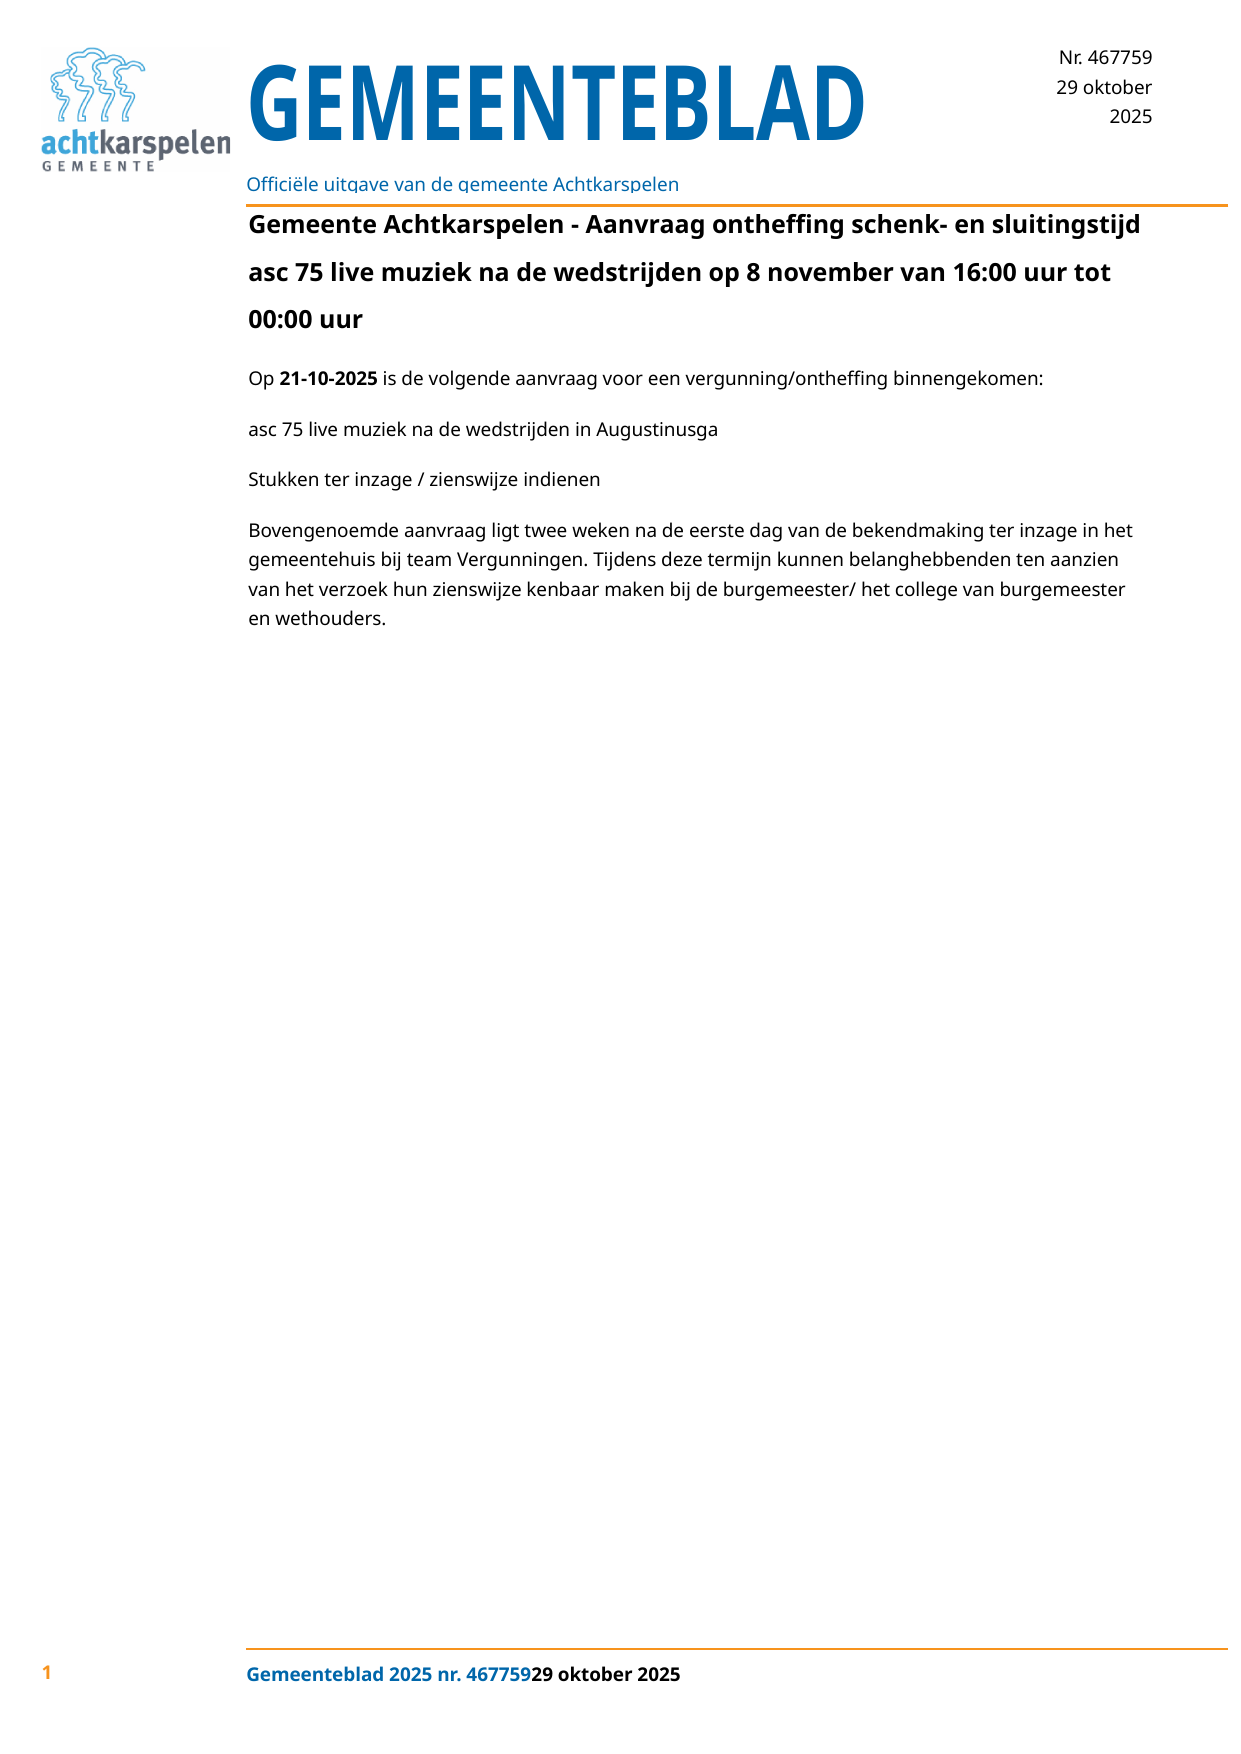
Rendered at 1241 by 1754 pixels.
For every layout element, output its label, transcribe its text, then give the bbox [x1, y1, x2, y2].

text Stukken ter inzage / zienswijze indienen [248, 466, 1152, 492]
text Bovengenoemde aanvraag ligt twee weken na de eerste dag van de bekendmaking ter inzage in het gemeentehuis bij team Vergunningen. Tijdens deze termijn kunnen belanghebbenden ten aanzien van het verzoek hun zienswijze kenbaar maken bij de burgemeester/ het college van burgemeester en wethouders. [248, 517, 1152, 631]
picture [41, 47, 231, 172]
text asc 75 live muziek na de wedstrijden in Augustinusga [248, 416, 1152, 442]
text Op 21-10-2025 is de volgende aanvraag voor een vergunning/ontheffing binnengekomen: [248, 366, 1152, 391]
text Gemeente Achtkarspelen - Aanvraag ontheffing schenk- en sluitingstijd asc 75 live muziek na de wedstrijden op 8 november van 16:00 uur tot 00:00 uur [248, 207, 1152, 336]
